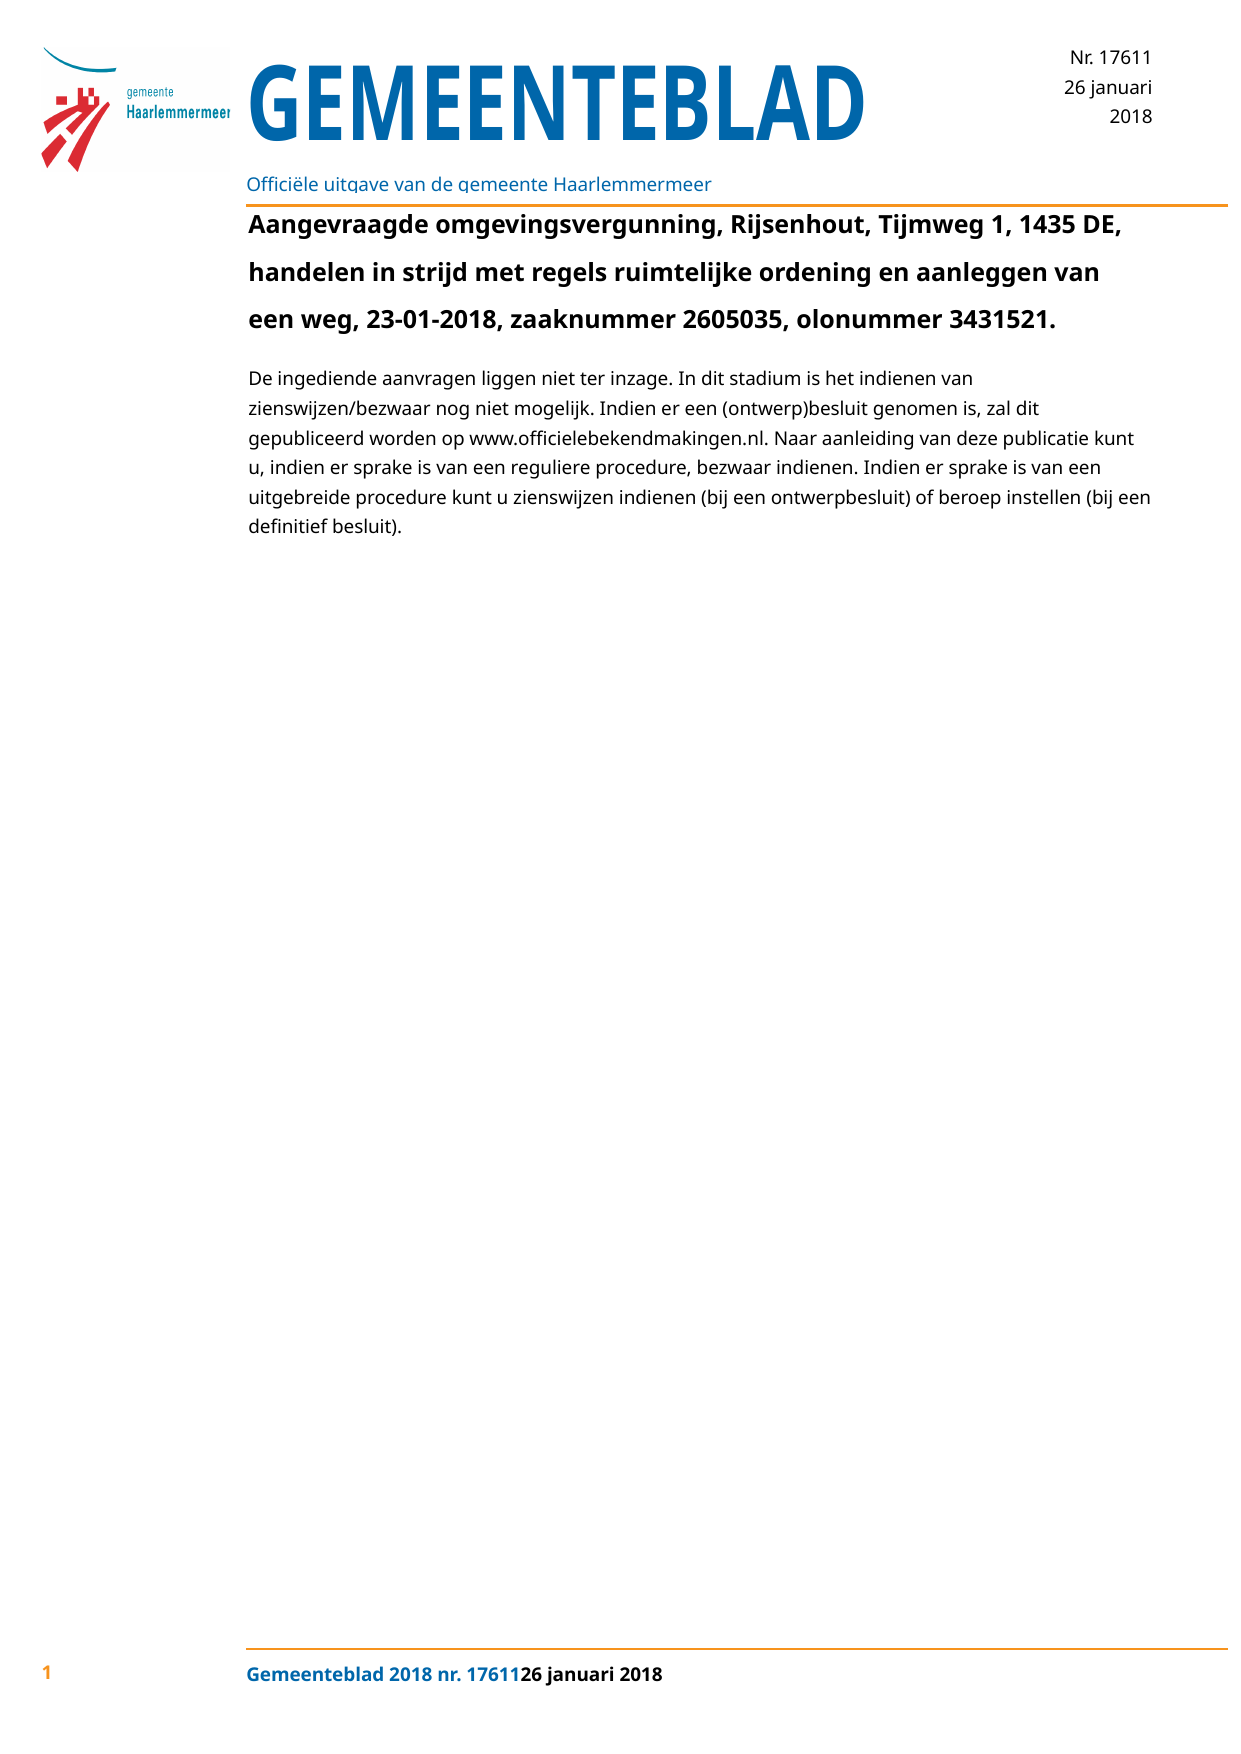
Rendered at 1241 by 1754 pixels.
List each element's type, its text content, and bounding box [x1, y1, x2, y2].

picture [41, 47, 231, 172]
text Aangevraagde omgevingsvergunning, Rijsenhout, Tijmweg 1, 1435 DE, handelen in strijd met regels ruimtelijke ordening en aanleggen van een weg, 23-01-2018, zaaknummer 2605035, olonummer 3431521. [248, 207, 1152, 336]
text De ingediende aanvragen liggen niet ter inzage. In dit stadium is het indienen van zienswijzen/bezwaar nog niet mogelijk. Indien er een (ontwerp)besluit genomen is, zal dit gepubliceerd worden op www.officielebekendmakingen.nl. Naar aanleiding van deze publicatie kunt u, indien er sprake is van een reguliere procedure, bezwaar indienen. Indien er sprake is van een uitgebreide procedure kunt u zienswijzen indienen (bij een ontwerpbesluit) of beroep instellen (bij een definitief besluit). [248, 366, 1152, 539]
